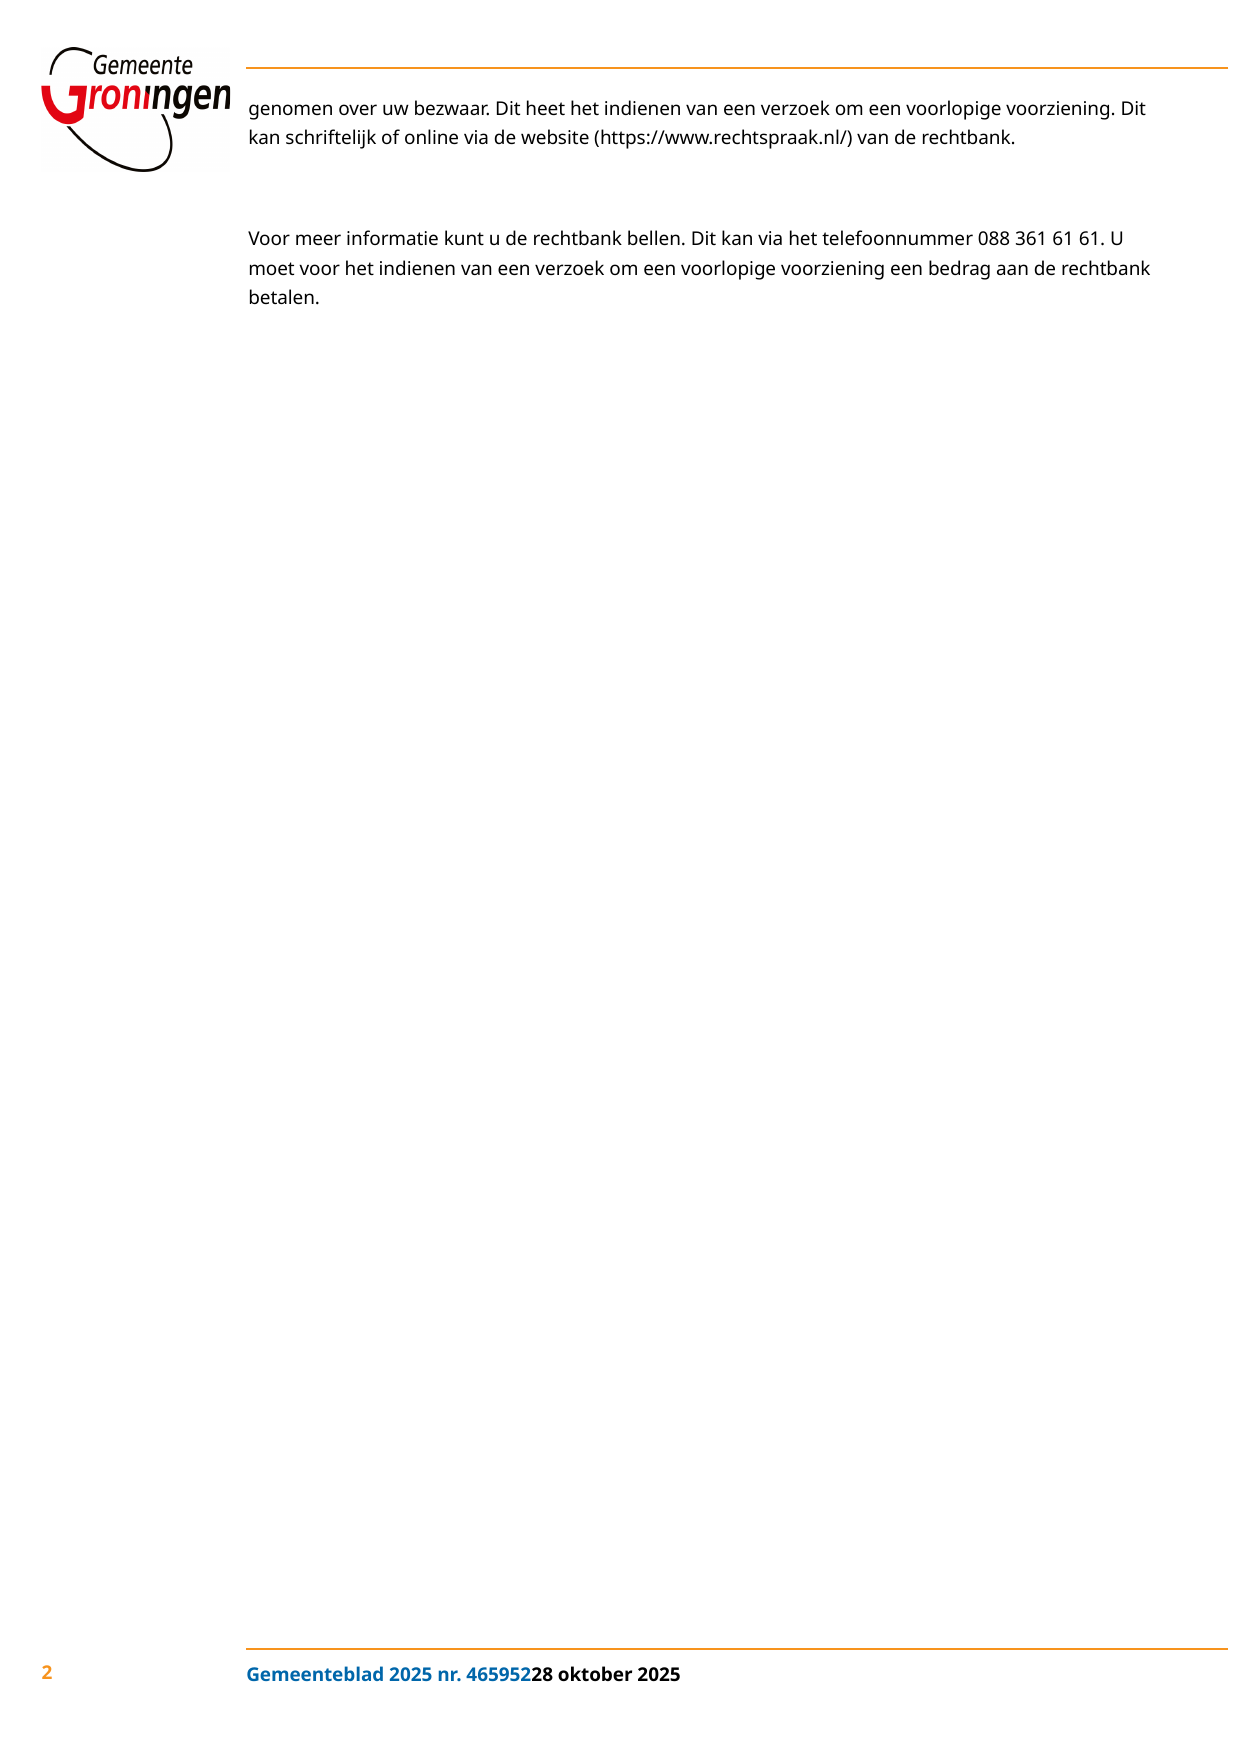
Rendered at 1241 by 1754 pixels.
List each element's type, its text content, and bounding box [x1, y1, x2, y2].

text Voor meer informatie kunt u de rechtbank bellen. Dit kan via het telefoonnummer 088 361 61 61. U moet voor het indienen van een verzoek om een voorlopige voorziening een bedrag aan de rechtbank betalen. [248, 225, 1152, 310]
picture [41, 47, 231, 172]
text genomen over uw bezwaar. Dit heet het indienen van een verzoek om een voorlopige voorziening. Dit kan schriftelijk of online via de website (https://www.rechtspraak.nl/) van de rechtbank. [248, 95, 1152, 150]
